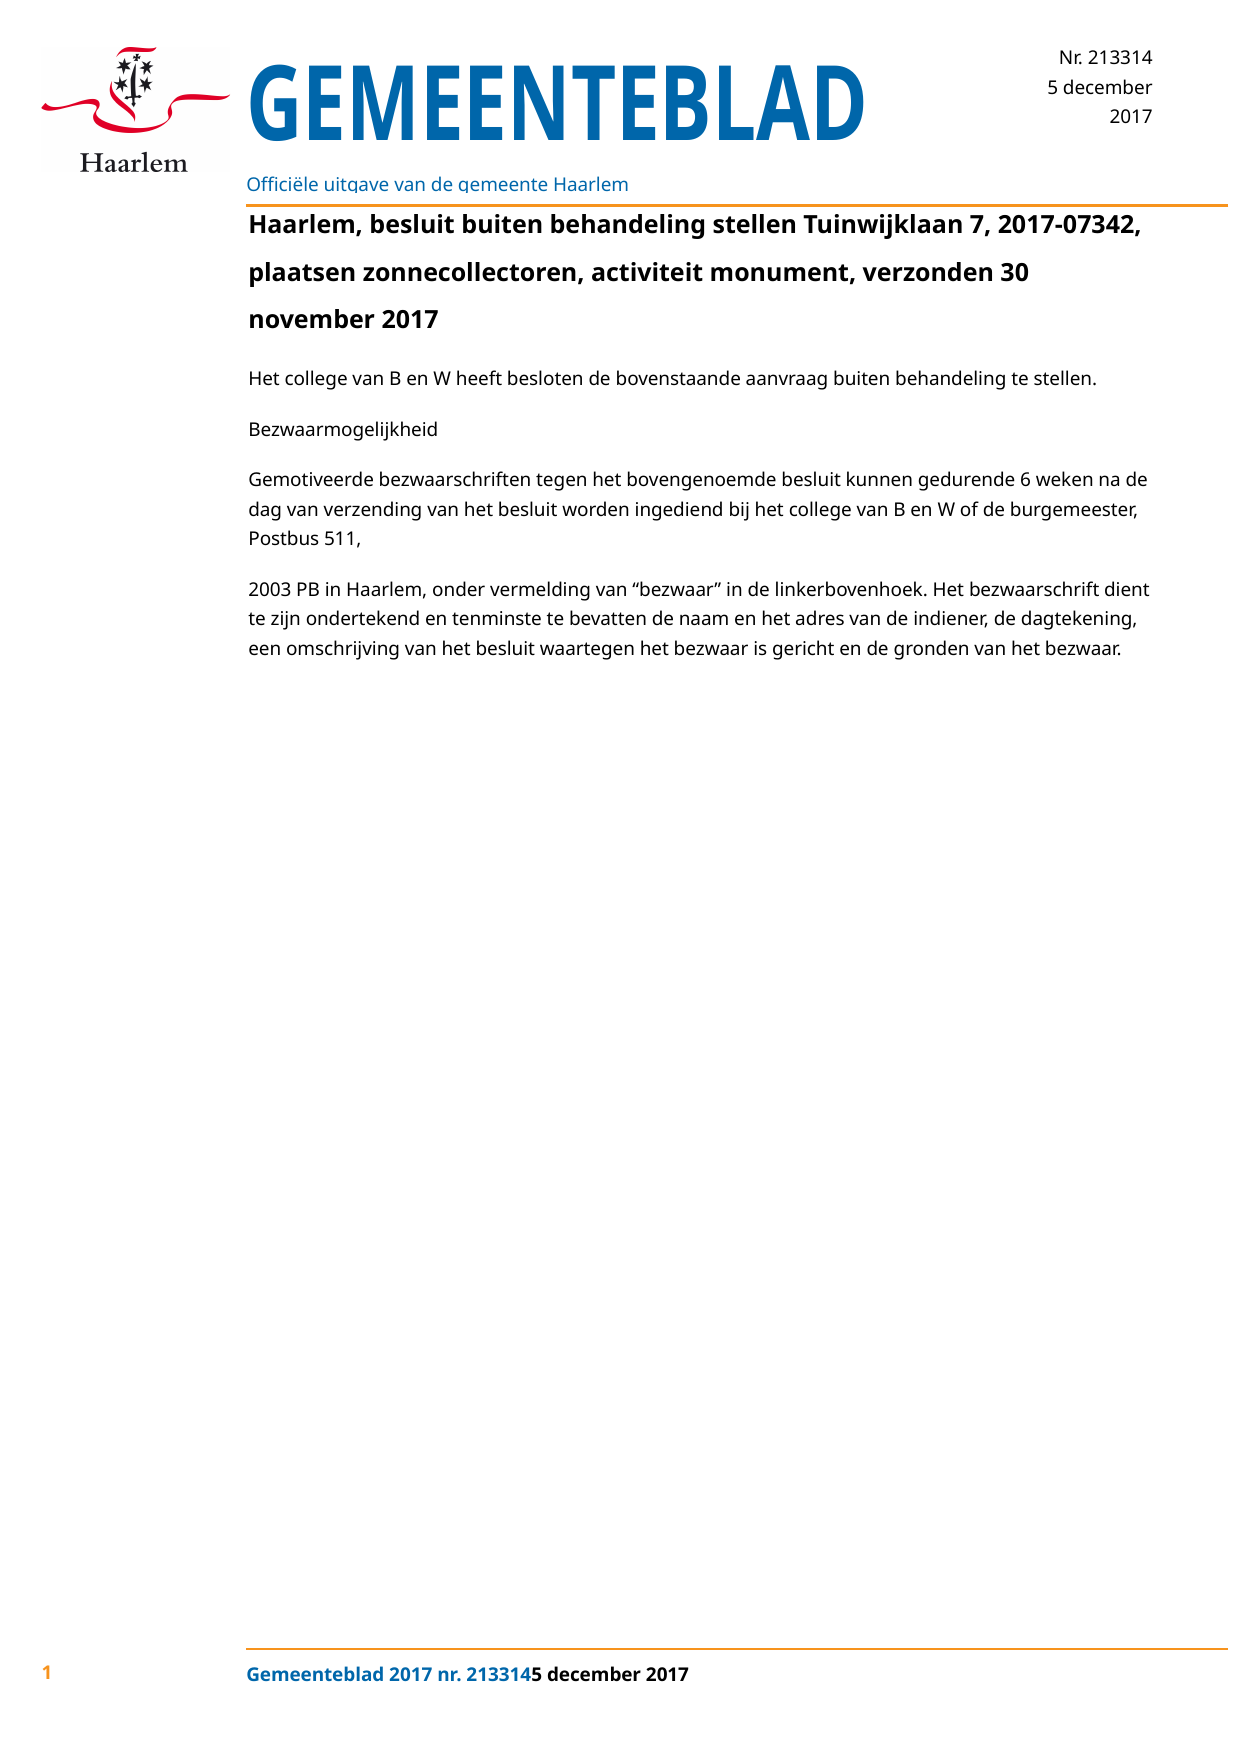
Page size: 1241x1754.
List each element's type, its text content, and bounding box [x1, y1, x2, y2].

text Gemotiveerde bezwaarschriften tegen het bovengenoemde besluit kunnen gedurende 6 weken na de dag van verzending van het besluit worden ingediend bij het college van B en W of de burgemeester, Postbus 511, [248, 466, 1152, 551]
text Het college van B en W heeft besloten de bovenstaande aanvraag buiten behandeling te stellen. [248, 366, 1152, 391]
text Bezwaarmogelijkheid [248, 416, 1152, 442]
picture [41, 47, 231, 172]
text 2003 PB in Haarlem, onder vermelding van “bezwaar” in de linkerbovenhoek. Het bezwaarschrift dient te zijn ondertekend en tenminste te bevatten de naam en het adres van de indiener, de dagtekening, een omschrijving van het besluit waartegen het bezwaar is gericht en de gronden van het bezwaar. [248, 576, 1152, 661]
text Haarlem, besluit buiten behandeling stellen Tuinwijklaan 7, 2017-07342, plaatsen zonnecollectoren, activiteit monument, verzonden 30 november 2017 [248, 207, 1152, 336]
